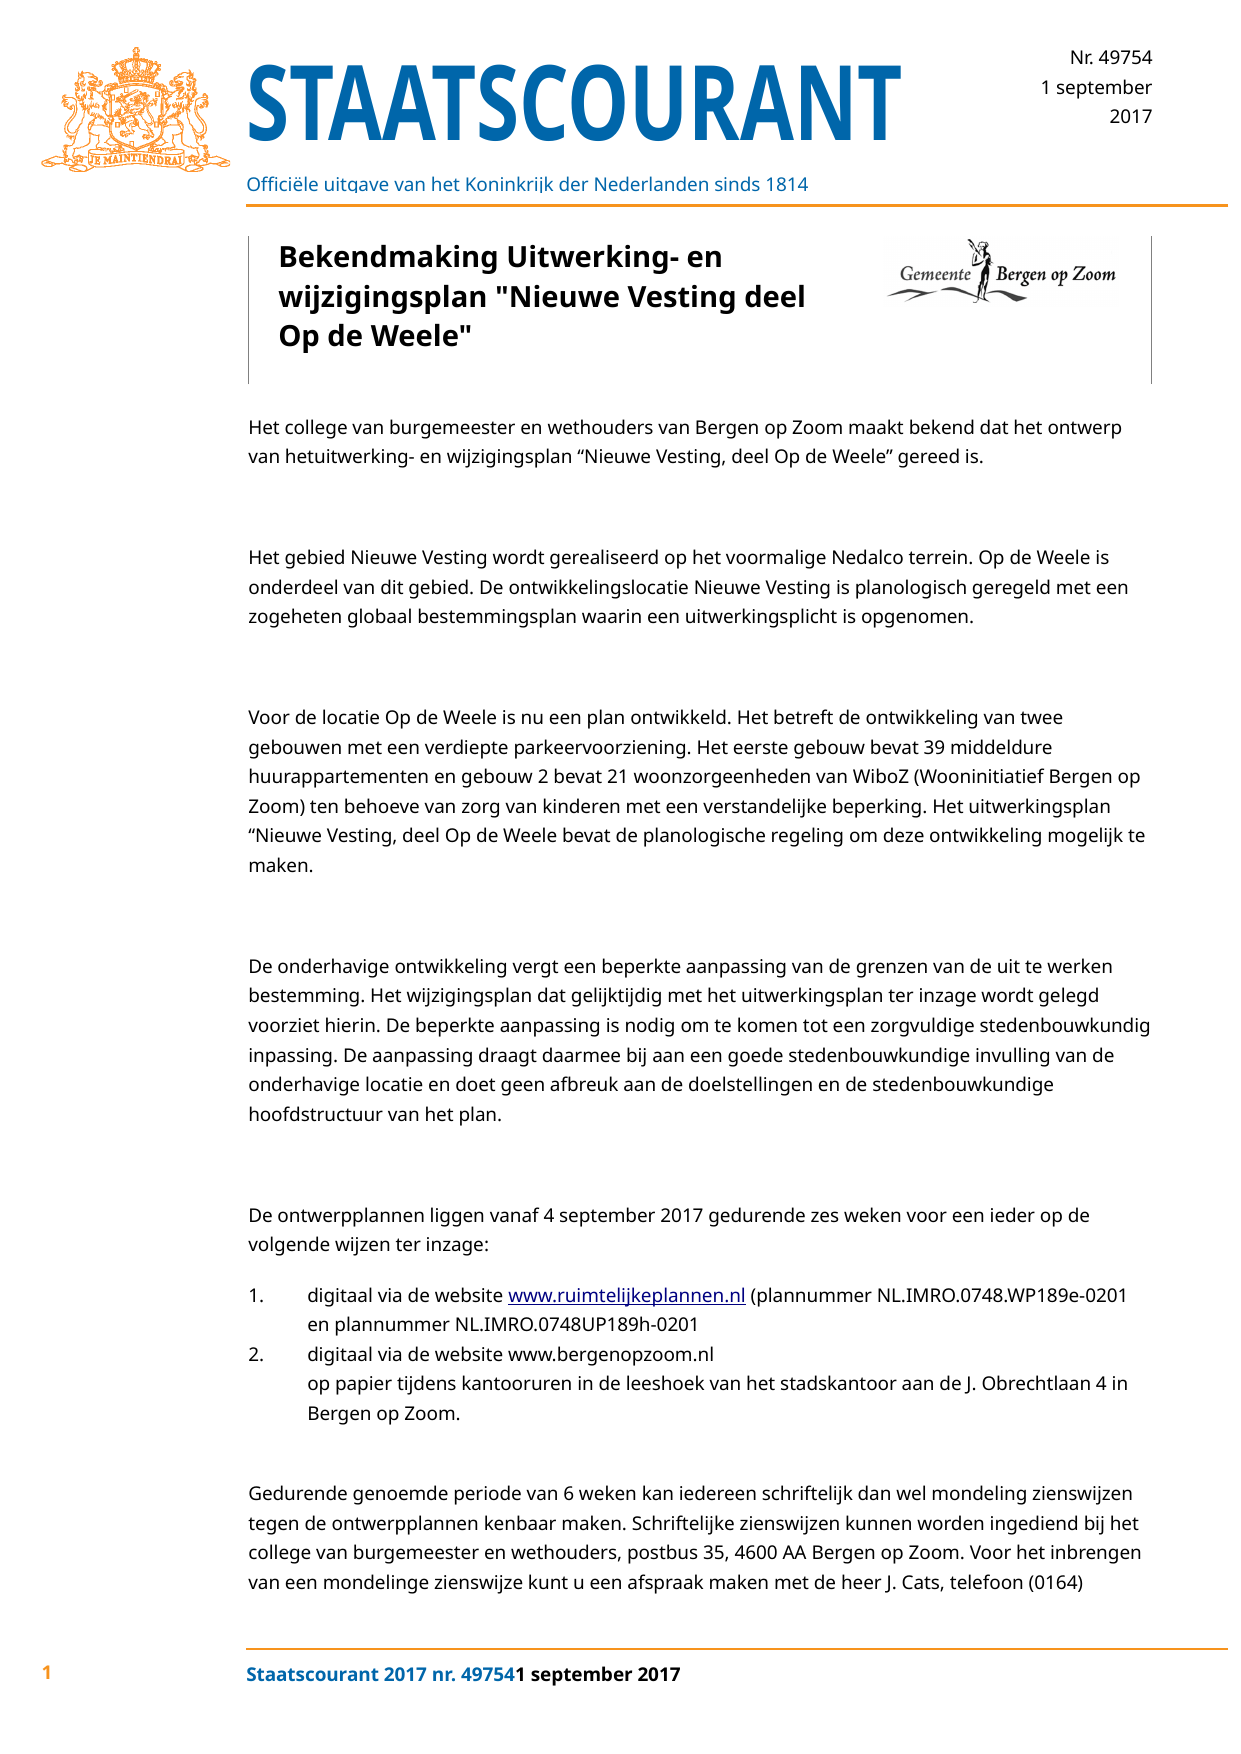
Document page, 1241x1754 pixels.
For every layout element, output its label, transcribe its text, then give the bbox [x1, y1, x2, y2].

text Het gebied Nieuwe Vesting wordt gerealiseerd op het voormalige Nedalco terrein. Op de Weele is onderdeel van dit gebied. De ontwikkelingslocatie Nieuwe Vesting is planologisch geregeld met een zogeheten globaal bestemmingsplan waarin een uitwerkingsplicht is opgenomen. [248, 544, 1152, 629]
text De onderhavige ontwikkeling vergt een beperkte aanpassing van de grenzen van de uit te werken bestemming. Het wijzigingsplan dat gelijktijdig met het uitwerkingsplan ter inzage wordt gelegd voorziet hierin. De beperkte aanpassing is nodig om te komen tot een zorgvuldige stedenbouwkundig inpassing. De aanpassing draagt daarmee bij aan een goede stedenbouwkundige invulling van de onderhavige locatie en doet geen afbreuk aan de doelstellingen en de stedenbouwkundige hoofdstructuur van het plan. [248, 953, 1152, 1127]
picture [41, 47, 231, 172]
table_header [850, 236, 1151, 384]
list op papier tijdens kantooruren in de leeshoek van het stadskantoor aan de J. Obrechtlaan 4 in Bergen op Zoom. [248, 1371, 1152, 1426]
list digitaal via de website www.ruimtelijkeplannen.nl (plannummer NL.IMRO.0748.WP189e-0201 en plannummer NL.IMRO.0748UP189h-0201 [248, 1282, 1152, 1337]
text Het college van burgemeester en wethouders van Bergen op Zoom maakt bekend dat het ontwerp van hetuitwerking- en wijzigingsplan “Nieuwe Vesting, deel Op de Weele” gereed is. [248, 414, 1152, 469]
text Voor de locatie Op de Weele is nu een plan ontwikkeld. Het betreft de ontwikkeling van twee gebouwen met een verdiepte parkeervoorziening. Het eerste gebouw bevat 39 middeldure huurappartementen en gebouw 2 bevat 21 woonzorgeenheden van WiboZ (Wooninitiatief Bergen op Zoom) ten behoeve van zorg van kinderen met een verstandelijke beperking. Het uitwerkingsplan “Nieuwe Vesting, deel Op de Weele bevat de planologische regeling om deze ontwikkeling mogelijk te maken. [248, 704, 1152, 878]
text De ontwerpplannen liggen vanaf 4 september 2017 gedurende zes weken voor een ieder op de volgende wijzen ter inzage: [248, 1202, 1152, 1257]
list digitaal via de website www.bergenopzoom.nl [248, 1341, 1152, 1367]
picture [882, 236, 1119, 307]
text Gedurende genoemde periode van 6 weken kan iedereen schriftelijk dan wel mondeling zienswijzen tegen de ontwerpplannen kenbaar maken. Schriftelijke zienswijzen kunnen worden ingediend bij het college van burgemeester en wethouders, postbus 35, 4600 AA Bergen op Zoom. Voor het inbrengen van een mondelinge zienswijze kunt u een afspraak maken met de heer J. Cats, telefoon (0164) [248, 1480, 1152, 1595]
table_header Bekendmaking Uitwerking- en wijzigingsplan "Nieuwe Vesting deel Op de Weele" [249, 236, 850, 384]
